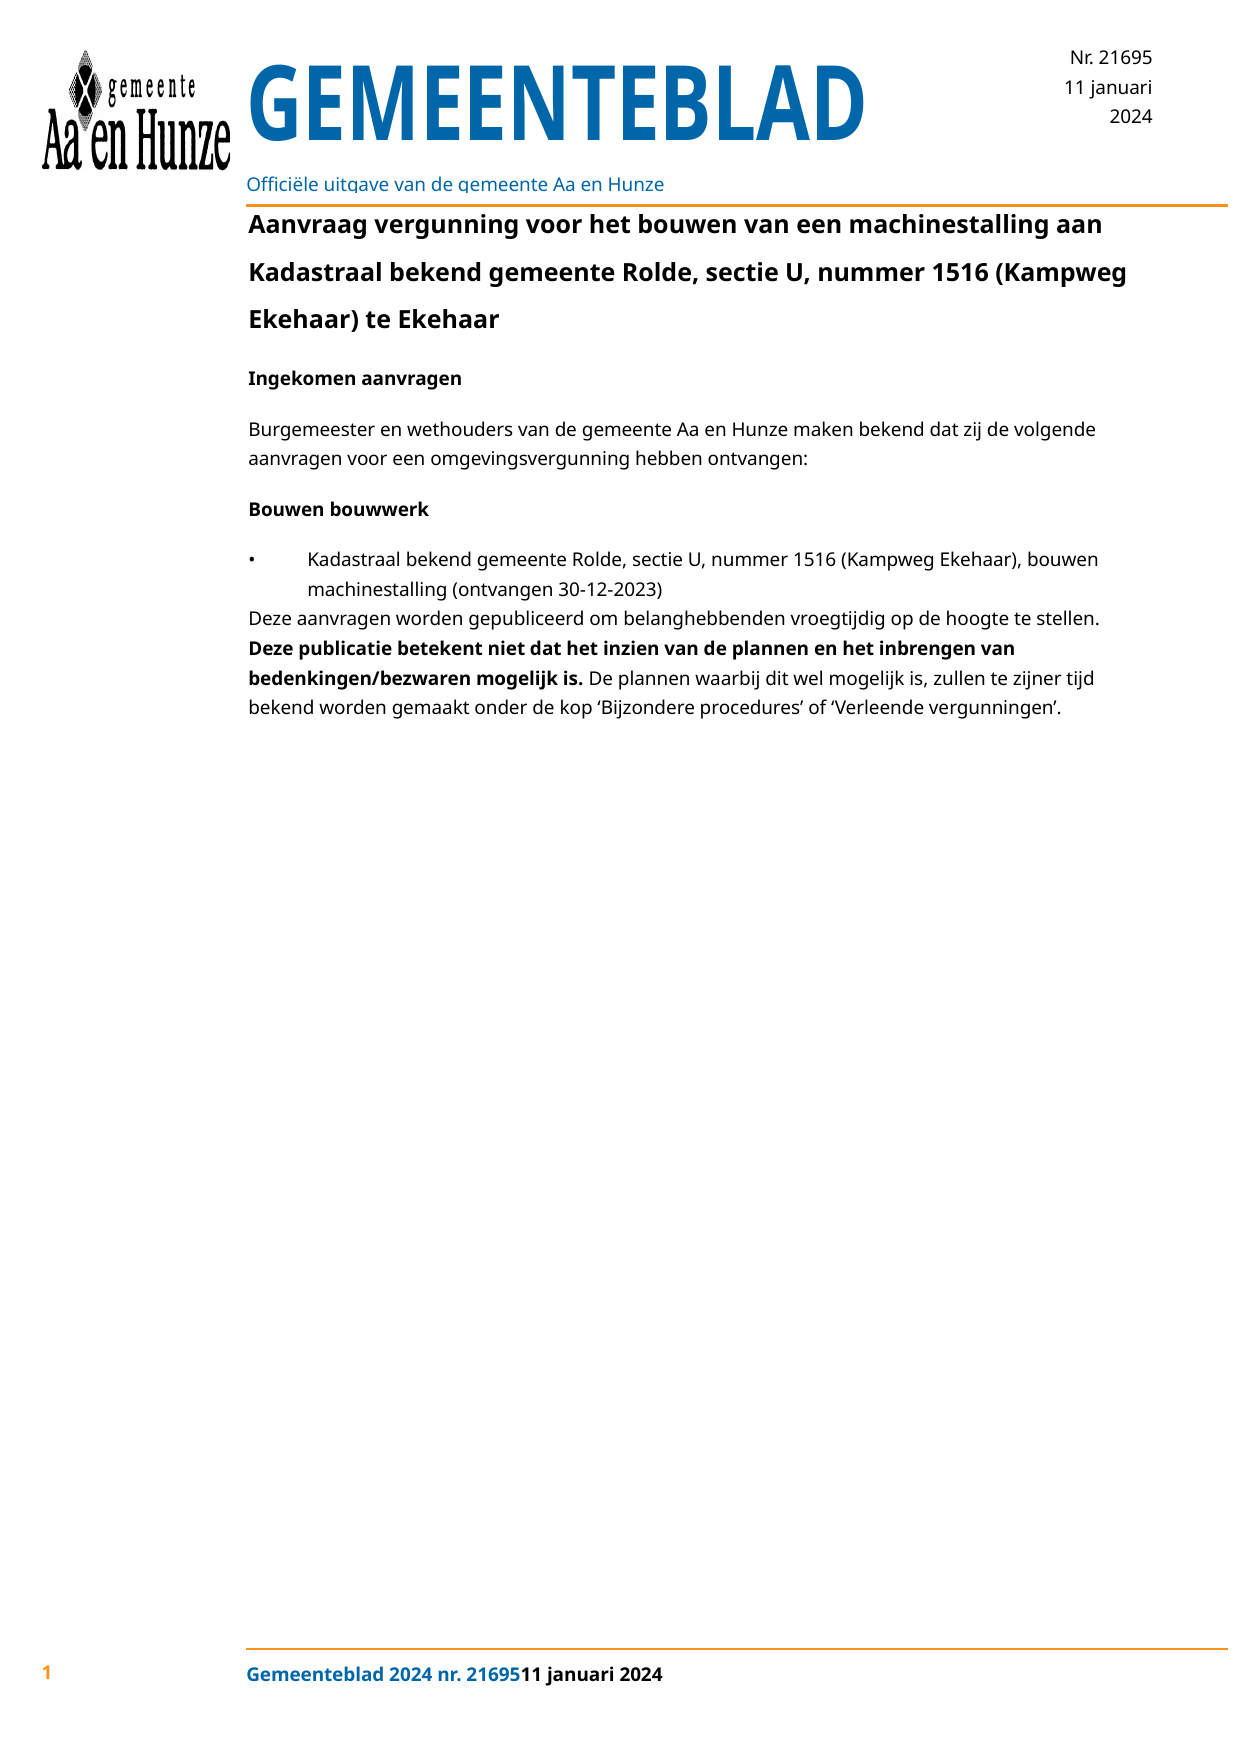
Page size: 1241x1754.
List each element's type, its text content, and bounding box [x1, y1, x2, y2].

picture [41, 47, 231, 172]
text Ingekomen aanvragen [248, 366, 1152, 391]
list Kadastraal bekend gemeente Rolde, sectie U, nummer 1516 (Kampweg Ekehaar), bouwen machinestalling (ontvangen 30-12-2023) [248, 546, 1152, 602]
text Deze aanvragen worden gepubliceerd om belanghebbenden vroegtijdig op de hoogte te stellen. Deze publicatie betekent niet dat het inzien van de plannen en het inbrengen van bedenkingen/bezwaren mogelijk is. De plannen waarbij dit wel mogelijk is, zullen te zijner tijd bekend worden gemaakt onder de kop ‘Bijzondere procedures’ of ‘Verleende vergunningen’. [248, 606, 1152, 720]
text Burgemeester en wethouders van de gemeente Aa en Hunze maken bekend dat zij de volgende aanvragen voor een omgevingsvergunning hebben ontvangen: [248, 416, 1152, 471]
text Bouwen bouwwerk [248, 496, 1152, 522]
text Aanvraag vergunning voor het bouwen van een machinestalling aan Kadastraal bekend gemeente Rolde, sectie U, nummer 1516 (Kampweg Ekehaar) te Ekehaar [248, 207, 1152, 336]
